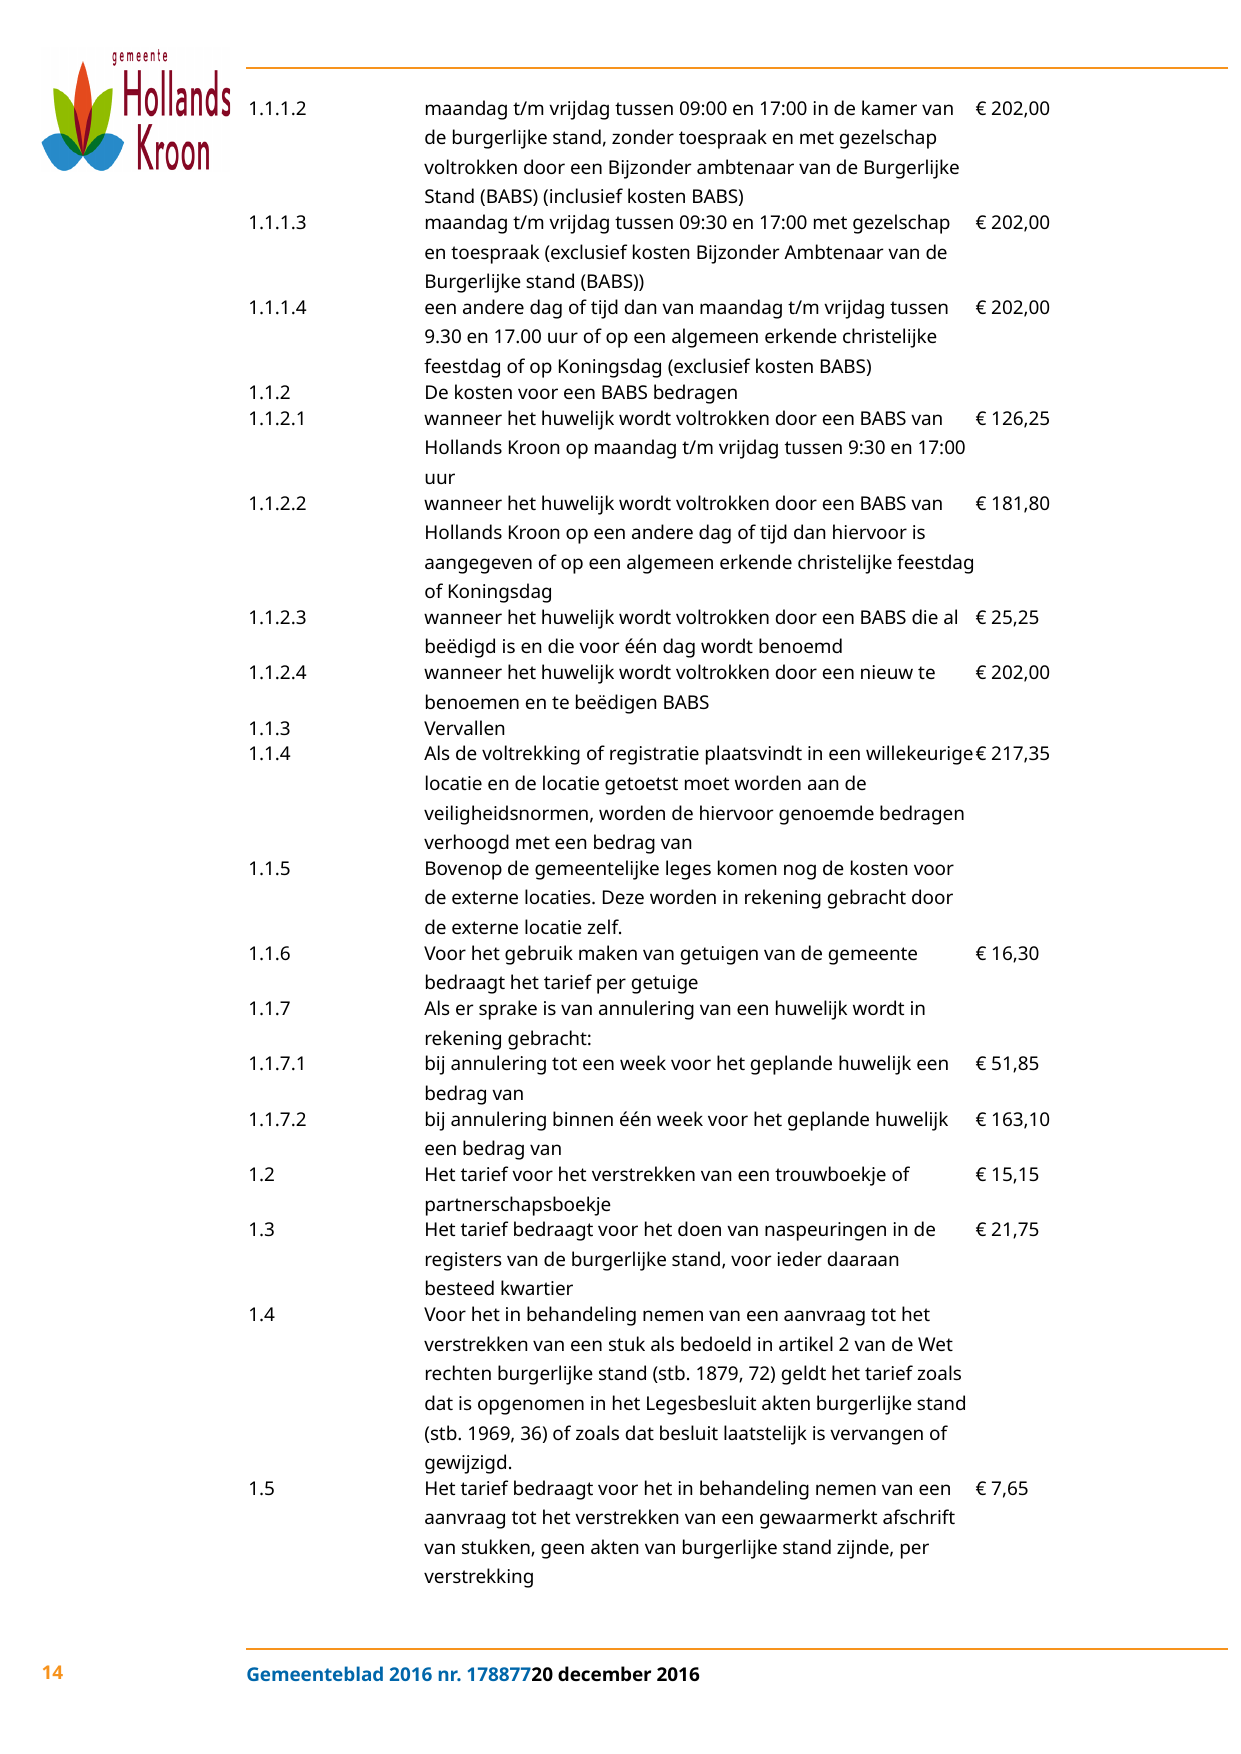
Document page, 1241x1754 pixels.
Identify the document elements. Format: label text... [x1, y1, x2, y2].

table_cell 1.1.4 [248, 741, 424, 855]
table_cell [975, 715, 1152, 741]
table_cell € 51,85 [975, 1051, 1152, 1106]
table_cell € 217,35 [975, 741, 1152, 855]
table_cell [975, 855, 1152, 940]
table_cell 1.1.7.1 [248, 1051, 424, 1106]
table_cell Het tarief bedraagt voor het in behandeling nemen van een aanvraag tot het verstrekken van een gewaarmerkt afschrift van stukken, geen akten van burgerlijke stand zijnde, per verstrekking [424, 1475, 975, 1589]
table_cell 1.1.5 [248, 855, 424, 940]
table_cell € 202,00 [975, 209, 1152, 294]
table_cell € 7,65 [975, 1475, 1152, 1589]
table_cell Vervallen [424, 715, 975, 741]
table_cell een andere dag of tijd dan van maandag t/m vrijdag tussen 9.30 en 17.00 uur of op een algemeen erkende christelijke feestdag of op Koningsdag (exclusief kosten BABS) [424, 294, 975, 379]
table_cell 1.1.2.1 [248, 405, 424, 490]
table_cell maandag t/m vrijdag tussen 09:30 en 17:00 met gezelschap en toespraak (exclusief kosten Bijzonder Ambtenaar van de Burgerlijke stand (BABS)) [424, 209, 975, 294]
table_cell 1.1.2.4 [248, 660, 424, 715]
table_cell € 25,25 [975, 604, 1152, 659]
table_cell 1.2 [248, 1161, 424, 1216]
table_cell wanneer het huwelijk wordt voltrokken door een nieuw te benoemen en te beëdigen BABS [424, 660, 975, 715]
table_cell 1.3 [248, 1216, 424, 1301]
table_cell € 202,00 [975, 660, 1152, 715]
table_cell 1.1.1.2 [248, 95, 424, 209]
picture [41, 47, 231, 172]
table_cell [975, 379, 1152, 405]
table_cell wanneer het huwelijk wordt voltrokken door een BABS van Hollands Kroon op maandag t/m vrijdag tussen 9:30 en 17:00 uur [424, 405, 975, 490]
table_cell Als de voltrekking of registratie plaatsvindt in een willekeurige locatie en de locatie getoetst moet worden aan de veiligheidsnormen, worden de hiervoor genoemde bedragen verhoogd met een bedrag van [424, 741, 975, 855]
table_cell € 21,75 [975, 1216, 1152, 1301]
table_cell 1.4 [248, 1301, 424, 1475]
table_cell bij annulering tot een week voor het geplande huwelijk een bedrag van [424, 1051, 975, 1106]
table_cell 1.1.1.4 [248, 294, 424, 379]
table_cell De kosten voor een BABS bedragen [424, 379, 975, 405]
table_cell [975, 995, 1152, 1051]
table_cell € 181,80 [975, 490, 1152, 604]
table_cell [975, 1301, 1152, 1475]
table_cell Bovenop de gemeentelijke leges komen nog de kosten voor de externe locaties. Deze worden in rekening gebracht door de externe locatie zelf. [424, 855, 975, 940]
table_cell 1.1.7 [248, 995, 424, 1051]
table_cell € 163,10 [975, 1106, 1152, 1161]
table_cell 1.5 [248, 1475, 424, 1589]
table_cell 1.1.7.2 [248, 1106, 424, 1161]
table_cell € 15,15 [975, 1161, 1152, 1216]
table_cell bij annulering binnen één week voor het geplande huwelijk een bedrag van [424, 1106, 975, 1161]
table_cell Voor het gebruik maken van getuigen van de gemeente bedraagt het tarief per getuige [424, 940, 975, 995]
table_cell Voor het in behandeling nemen van een aanvraag tot het verstrekken van een stuk als bedoeld in artikel 2 van de Wet rechten burgerlijke stand (stb. 1879, 72) geldt het tarief zoals dat is opgenomen in het Legesbesluit akten burgerlijke stand (stb. 1969, 36) of zoals dat besluit laatstelijk is vervangen of gewijzigd. [424, 1301, 975, 1475]
table_cell Het tarief bedraagt voor het doen van naspeuringen in de registers van de burgerlijke stand, voor ieder daaraan besteed kwartier [424, 1216, 975, 1301]
table_cell € 202,00 [975, 95, 1152, 209]
table_cell 1.1.2.2 [248, 490, 424, 604]
table_cell 1.1.6 [248, 940, 424, 995]
table_cell 1.1.2.3 [248, 604, 424, 659]
table_cell 1.1.2 [248, 379, 424, 405]
table_cell € 202,00 [975, 294, 1152, 379]
table_cell wanneer het huwelijk wordt voltrokken door een BABS van Hollands Kroon op een andere dag of tijd dan hiervoor is aangegeven of op een algemeen erkende christelijke feestdag of Koningsdag [424, 490, 975, 604]
table_cell Als er sprake is van annulering van een huwelijk wordt in rekening gebracht: [424, 995, 975, 1051]
table_cell wanneer het huwelijk wordt voltrokken door een BABS die al beëdigd is en die voor één dag wordt benoemd [424, 604, 975, 659]
table_cell € 126,25 [975, 405, 1152, 490]
table_cell € 16,30 [975, 940, 1152, 995]
table_cell maandag t/m vrijdag tussen 09:00 en 17:00 in de kamer van de burgerlijke stand, zonder toespraak en met gezelschap voltrokken door een Bijzonder ambtenaar van de Burgerlijke Stand (BABS) (inclusief kosten BABS) [424, 95, 975, 209]
table_cell 1.1.3 [248, 715, 424, 741]
table_cell Het tarief voor het verstrekken van een trouwboekje of partnerschapsboekje [424, 1161, 975, 1216]
table_cell 1.1.1.3 [248, 209, 424, 294]
